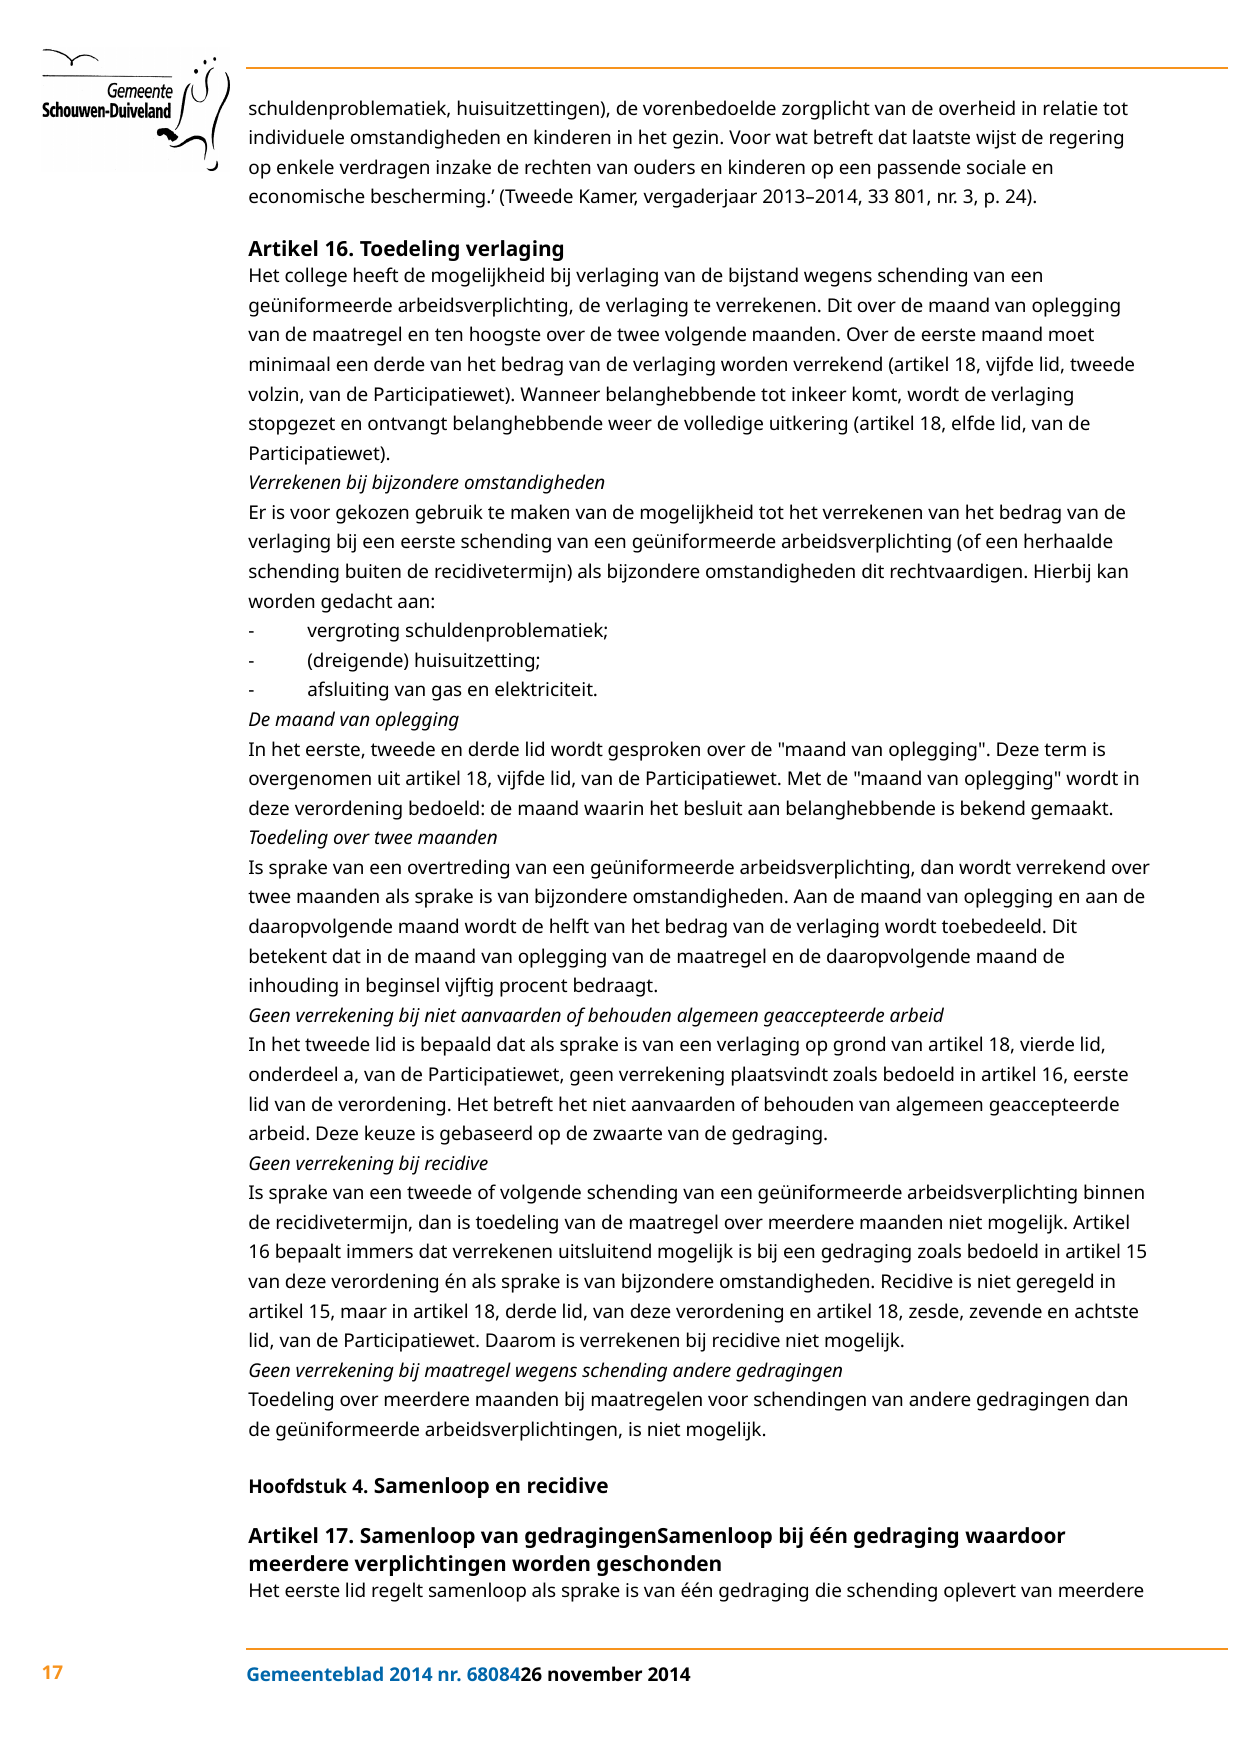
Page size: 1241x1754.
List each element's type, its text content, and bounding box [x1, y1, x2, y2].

text Artikel 17. Samenloop van gedragingenSamenloop bij één gedraging waardoor meerdere verplichtingen worden geschonden [248, 1521, 1152, 1578]
text In het eerste, tweede en derde lid wordt gesproken over de "maand van oplegging". Deze term is overgenomen uit artikel 18, vijfde lid, van de Participatiewet. Met de "maand van oplegging" wordt in deze verordening bedoeld: de maand waarin het besluit aan belanghebbende is bekend gemaakt. [248, 736, 1152, 821]
text De maand van oplegging [248, 706, 1152, 732]
text Het eerste lid regelt samenloop als sprake is van één gedraging die schending oplevert van meerdere [248, 1578, 1152, 1603]
text Verrekenen bij bijzondere omstandigheden [248, 469, 1152, 495]
text Er is voor gekozen gebruik te maken van de mogelijkheid tot het verrekenen van het bedrag van de verlaging bij een eerste schending van een geüniformeerde arbeidsverplichting (of een herhaalde schending buiten de recidivetermijn) als bijzondere omstandigheden dit rechtvaardigen. Hierbij kan worden gedacht aan: [248, 499, 1152, 613]
list vergroting schuldenproblematiek; [248, 617, 1152, 643]
text In het tweede lid is bepaald dat als sprake is van een verlaging op grond van artikel 18, vierde lid, onderdeel a, van de Participatiewet, geen verrekening plaatsvindt zoals bedoeld in artikel 16, eerste lid van de verordening. Het betreft het niet aanvaarden of behouden van algemeen geaccepteerde arbeid. Deze keuze is gebaseerd op de zwaarte van de gedraging. [248, 1032, 1152, 1146]
text Het college heeft de mogelijkheid bij verlaging van de bijstand wegens schending van een geüniformeerde arbeidsverplichting, de verlaging te verrekenen. Dit over de maand van oplegging van de maatregel en ten hoogste over de twee volgende maanden. Over de eerste maand moet minimaal een derde van het bedrag van de verlaging worden verrekend (artikel 18, vijfde lid, tweede volzin, van de Participatiewet). Wanneer belanghebbende tot inkeer komt, wordt de verlaging stopgezet en ontvangt belanghebbende weer de volledige uitkering (artikel 18, elfde lid, van de Participatiewet). [248, 262, 1152, 466]
picture [41, 47, 231, 172]
text Is sprake van een tweede of volgende schending van een geüniformeerde arbeidsverplichting binnen de recidivetermijn, dan is toedeling van de maatregel over meerdere maanden niet mogelijk. Artikel 16 bepaalt immers dat verrekenen uitsluitend mogelijk is bij een gedraging zoals bedoeld in artikel 15 van deze verordening én als sprake is van bijzondere omstandigheden. Recidive is niet geregeld in artikel 15, maar in artikel 18, derde lid, van deze verordening en artikel 18, zesde, zevende en achtste lid, van de Participatiewet. Daarom is verrekenen bij recidive niet mogelijk. [248, 1179, 1152, 1353]
text Is sprake van een overtreding van een geüniformeerde arbeidsverplichting, dan wordt verrekend over twee maanden als sprake is van bijzondere omstandigheden. Aan de maand van oplegging en aan de daaropvolgende maand wordt de helft van het bedrag van de verlaging wordt toebedeeld. Dit betekent dat in de maand van oplegging van de maatregel en de daaropvolgende maand de inhouding in beginsel vijftig procent bedraagt. [248, 854, 1152, 998]
list afsluiting van gas en elektriciteit. [248, 677, 1152, 702]
text schuldenproblematiek, huisuitzettingen), de vorenbedoelde zorgplicht van de overheid in relatie tot individuele omstandigheden en kinderen in het gezin. Voor wat betreft dat laatste wijst de regering op enkele verdragen inzake de rechten van ouders en kinderen op een passende sociale en economische bescherming.’ (Tweede Kamer, vergaderjaar 2013–2014, 33 801, nr. 3, p. 24). [248, 95, 1152, 209]
text Hoofdstuk 4. Samenloop en recidive [248, 1471, 1152, 1500]
text Toedeling over meerdere maanden bij maatregelen voor schendingen van andere gedragingen dan de geüniformeerde arbeidsverplichtingen, is niet mogelijk. [248, 1387, 1152, 1442]
text Geen verrekening bij niet aanvaarden of behouden algemeen geaccepteerde arbeid [248, 1002, 1152, 1028]
text Geen verrekening bij maatregel wegens schending andere gedragingen [248, 1357, 1152, 1383]
text Artikel 16. Toedeling verlaging [248, 234, 1152, 262]
list (dreigende) huisuitzetting; [248, 647, 1152, 673]
text Toedeling over twee maanden [248, 824, 1152, 850]
text Geen verrekening bij recidive [248, 1150, 1152, 1176]
